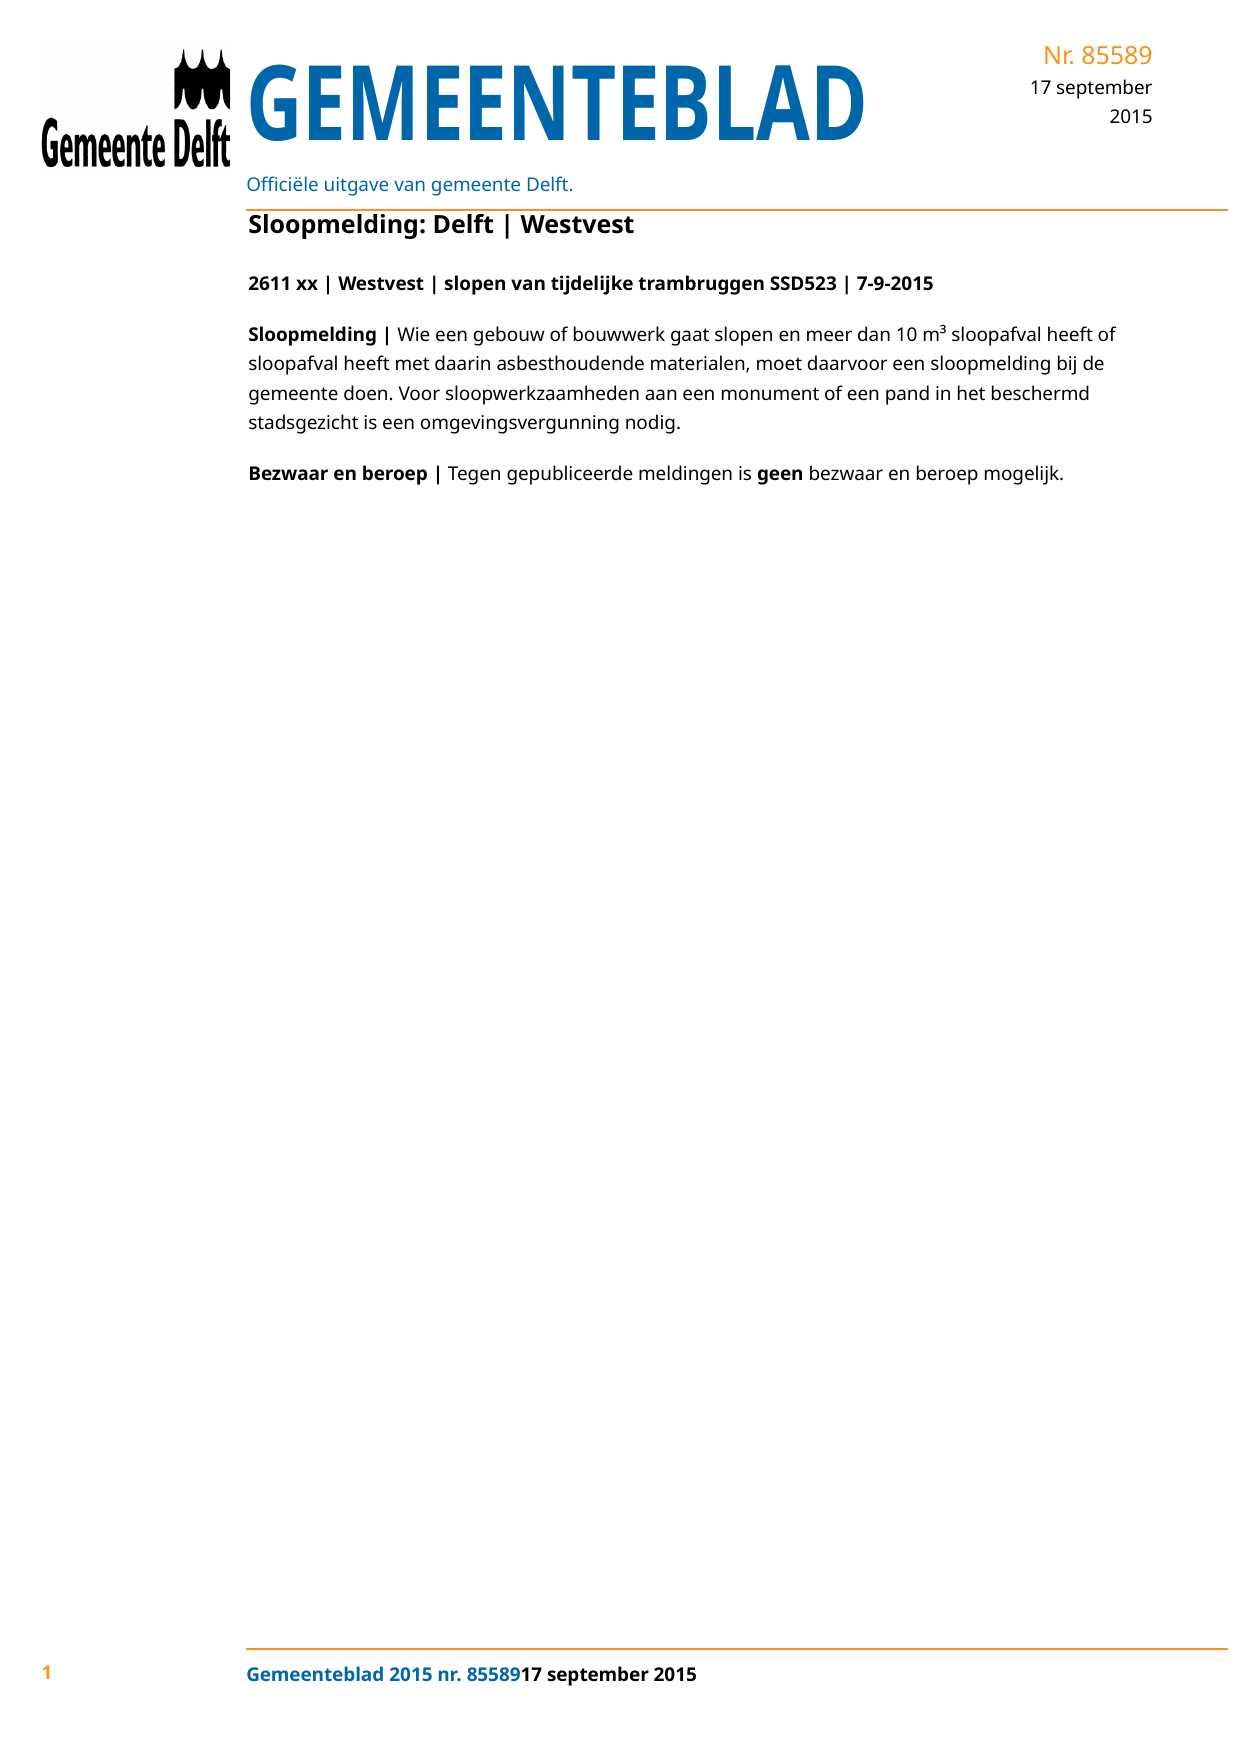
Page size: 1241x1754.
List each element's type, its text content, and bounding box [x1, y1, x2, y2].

text Bezwaar en beroep | Tegen gepubliceerde meldingen is geen bezwaar en beroep mogelijk. [248, 460, 1152, 486]
text 2611 xx | Westvest | slopen van tijdelijke trambruggen SSD523 | 7-9-2015 [248, 270, 1152, 296]
text Sloopmelding | Wie een gebouw of bouwwerk gaat slopen en meer dan 10 m³ sloopafval heeft of sloopafval heeft met daarin asbesthoudende materialen, moet daarvoor een sloopmelding bij de gemeente doen. Voor sloopwerkzaamheden aan een monument of een pand in het beschermd stadsgezicht is een omgevingsvergunning nodig. [248, 321, 1152, 435]
picture [41, 47, 231, 172]
text Sloopmelding: Delft | Westvest [248, 211, 1152, 241]
